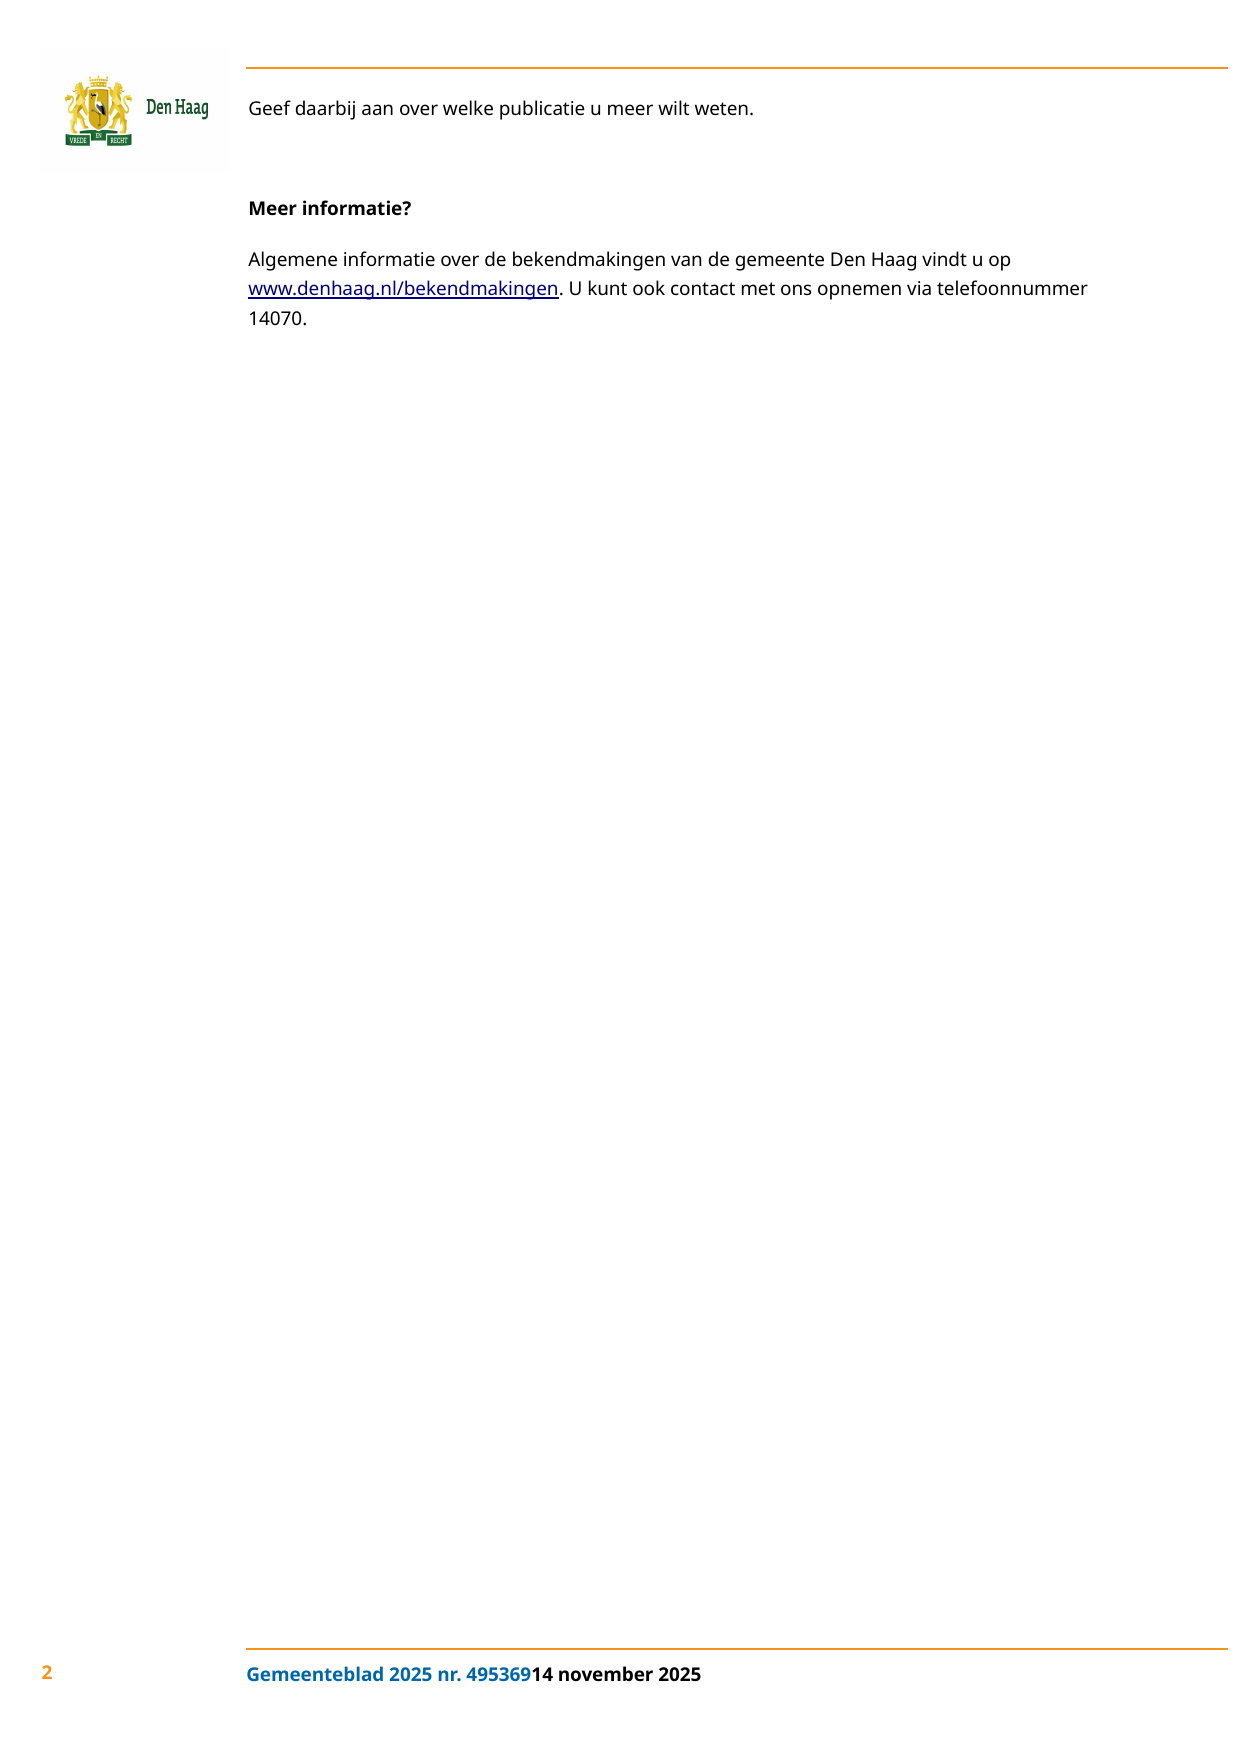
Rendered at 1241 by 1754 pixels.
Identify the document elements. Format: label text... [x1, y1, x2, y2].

picture [41, 47, 231, 172]
text Algemene informatie over de bekendmakingen van de gemeente Den Haag vindt u op www.denhaag.nl/bekendmakingen. U kunt ook contact met ons opnemen via telefoonnummer 14070. [248, 246, 1152, 331]
text Meer informatie? [248, 196, 1152, 221]
text Geef daarbij aan over welke publicatie u meer wilt weten. [248, 95, 1152, 121]
